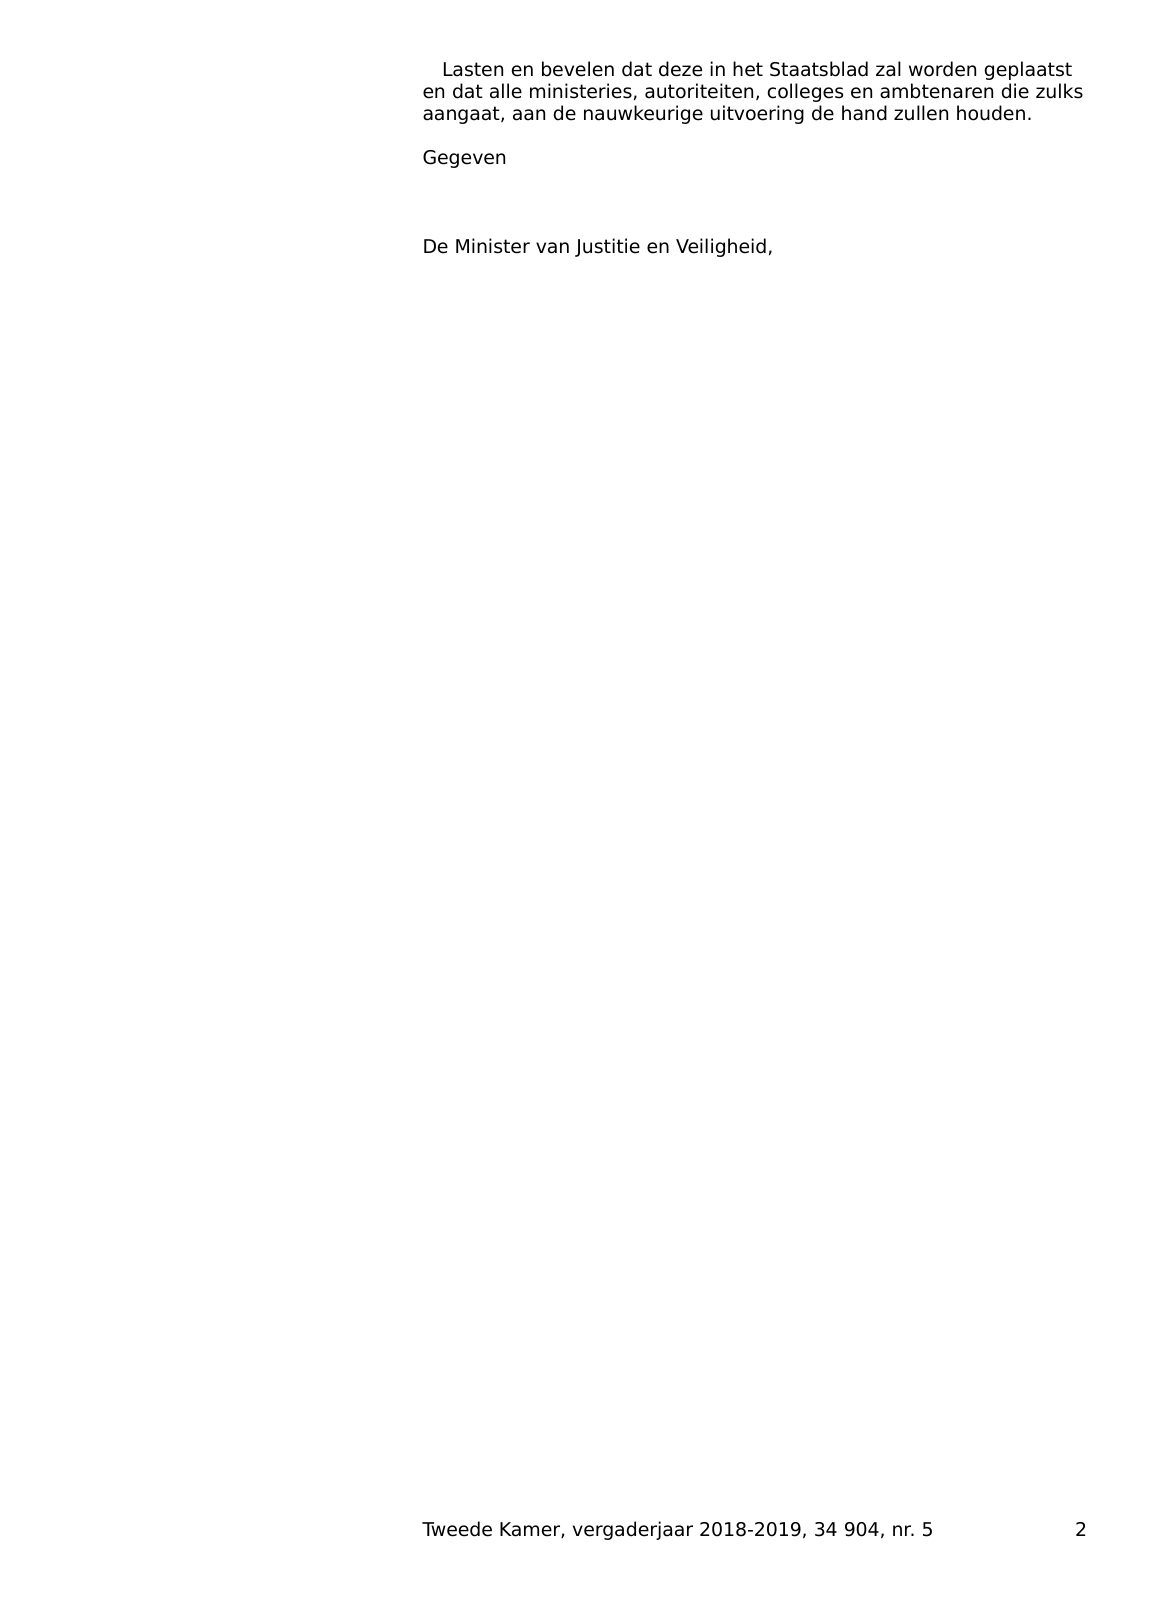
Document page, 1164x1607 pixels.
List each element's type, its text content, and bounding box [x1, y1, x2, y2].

text Gegeven [422, 147, 1087, 169]
text Lasten en bevelen dat deze in het Staatsblad zal worden geplaatst en dat alle ministeries, autoriteiten, colleges en ambtenaren die zulks aangaat, aan de nauwkeurige uitvoering de hand zullen houden. [422, 59, 1087, 125]
text De Minister van Justitie en Veiligheid, [422, 236, 1087, 258]
